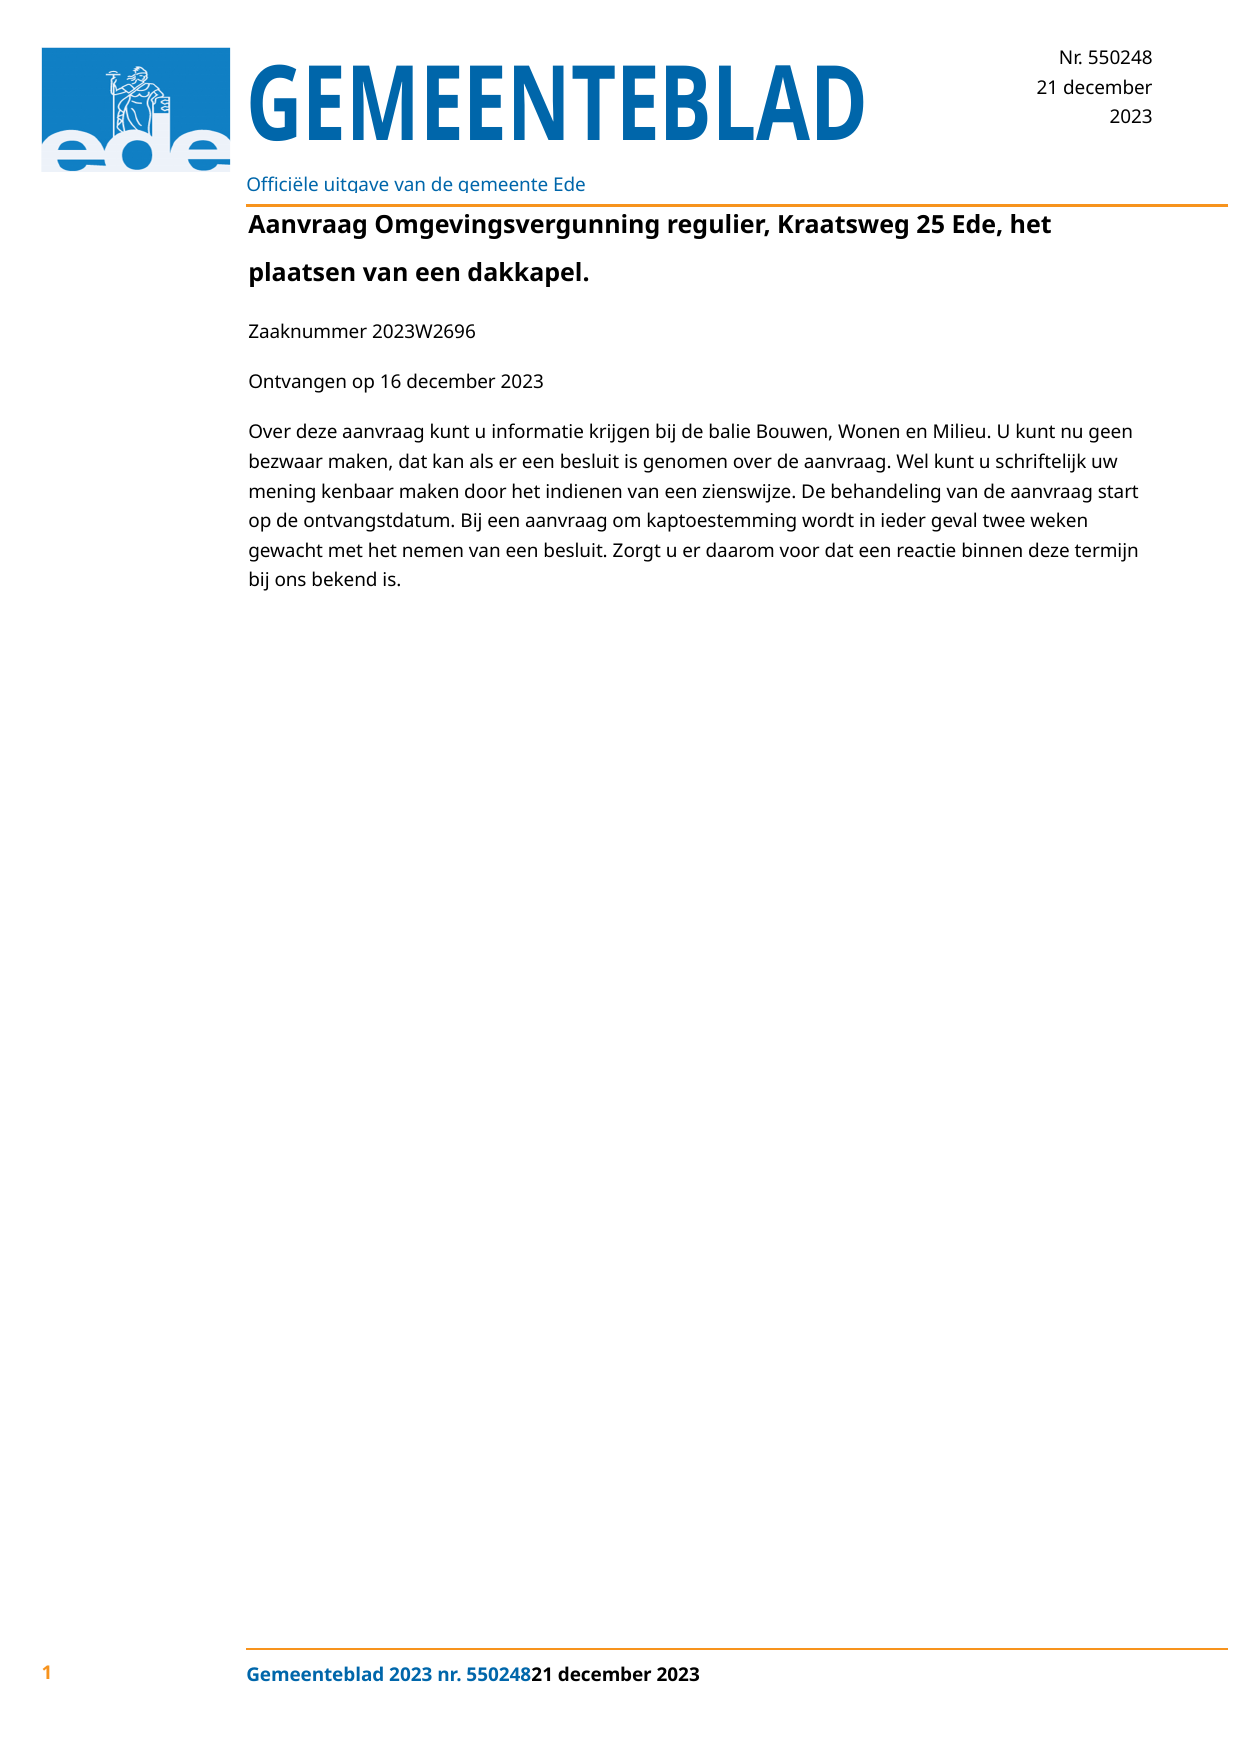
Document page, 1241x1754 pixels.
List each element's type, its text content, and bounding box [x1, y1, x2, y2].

text Aanvraag Omgevingsvergunning regulier, Kraatsweg 25 Ede, het plaatsen van een dakkapel. [248, 207, 1152, 288]
text Over deze aanvraag kunt u informatie krijgen bij de balie Bouwen, Wonen en Milieu. U kunt nu geen bezwaar maken, dat kan als er een besluit is genomen over de aanvraag. Wel kunt u schriftelijk uw mening kenbaar maken door het indienen van een zienswijze. De behandeling van de aanvraag start op de ontvangstdatum. Bij een aanvraag om kaptoestemming wordt in ieder geval twee weken gewacht met het nemen van een besluit. Zorgt u er daarom voor dat een reactie binnen deze termijn bij ons bekend is. [248, 419, 1152, 592]
text Zaaknummer 2023W2696 [248, 318, 1152, 344]
picture [41, 47, 231, 172]
text Ontvangen op 16 december 2023 [248, 368, 1152, 394]
